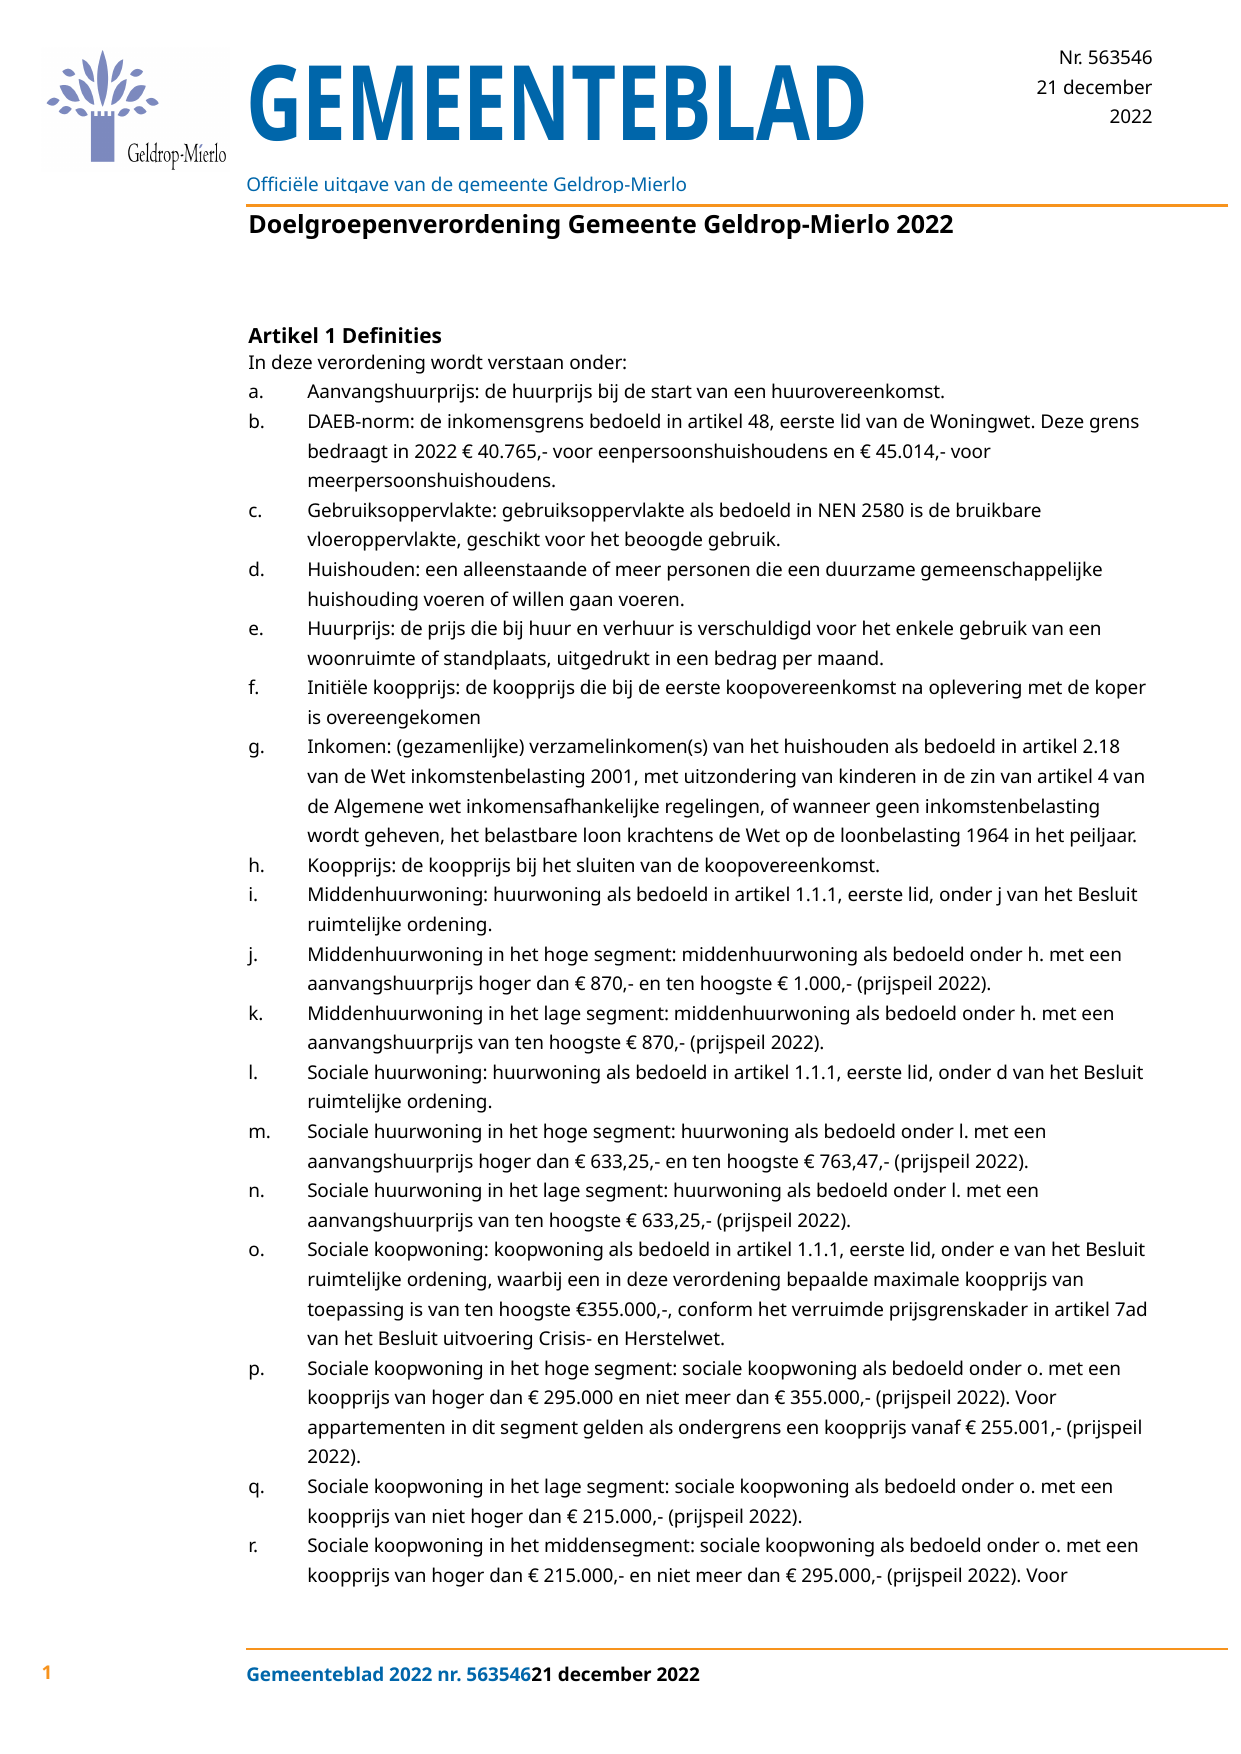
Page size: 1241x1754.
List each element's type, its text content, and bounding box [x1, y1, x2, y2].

list Sociale huurwoning in het lage segment: huurwoning als bedoeld onder l. met een aanvangshuurprijs van ten hoogste € 633,25,- (prijspeil 2022). [248, 1177, 1152, 1233]
list Aanvangshuurprijs: de huurprijs bij de start van een huurovereenkomst. [248, 379, 1152, 404]
text In deze verordening wordt verstaan onder: [248, 349, 1152, 375]
picture [41, 47, 231, 172]
list Initiële koopprijs: de koopprijs die bij de eerste koopovereenkomst na oplevering met de koper is overeengekomen [248, 674, 1152, 730]
list Sociale koopwoning: koopwoning als bedoeld in artikel 1.1.1, eerste lid, onder e van het Besluit ruimtelijke ordening, waarbij een in deze verordening bepaalde maximale koopprijs van toepassing is van ten hoogste €355.000,-, conform het verruimde prijsgrenskader in artikel 7ad van het Besluit uitvoering Crisis- en Herstelwet. [248, 1237, 1152, 1351]
list Middenhuurwoning in het hoge segment: middenhuurwoning als bedoeld onder h. met een aanvangshuurprijs hoger dan € 870,- en ten hoogste € 1.000,- (prijspeil 2022). [248, 941, 1152, 996]
list Sociale koopwoning in het hoge segment: sociale koopwoning als bedoeld onder o. met een koopprijs van hoger dan € 295.000 en niet meer dan € 355.000,- (prijspeil 2022). Voor appartementen in dit segment gelden als ondergrens een koopprijs vanaf € 255.001,- (prijspeil 2022). [248, 1355, 1152, 1469]
list Sociale koopwoning in het lage segment: sociale koopwoning als bedoeld onder o. met een koopprijs van niet hoger dan € 215.000,- (prijspeil 2022). [248, 1473, 1152, 1529]
list Middenhuurwoning in het lage segment: middenhuurwoning als bedoeld onder h. met een aanvangshuurprijs van ten hoogste € 870,- (prijspeil 2022). [248, 1000, 1152, 1055]
list DAEB-norm: de inkomensgrens bedoeld in artikel 48, eerste lid van de Woningwet. Deze grens bedraagt in 2022 € 40.765,- voor eenpersoonshuishoudens en € 45.014,- voor meerpersoonshuishoudens. [248, 408, 1152, 493]
list Gebruiksoppervlakte: gebruiksoppervlakte als bedoeld in NEN 2580 is de bruikbare vloeroppervlakte, geschikt voor het beoogde gebruik. [248, 497, 1152, 552]
list Koopprijs: de koopprijs bij het sluiten van de koopovereenkomst. [248, 852, 1152, 878]
list Huurprijs: de prijs die bij huur en verhuur is verschuldigd voor het enkele gebruik van een woonruimte of standplaats, uitgedrukt in een bedrag per maand. [248, 615, 1152, 671]
list Inkomen: (gezamenlijke) verzamelinkomen(s) van het huishouden als bedoeld in artikel 2.18 van de Wet inkomstenbelasting 2001, met uitzondering van kinderen in de zin van artikel 4 van de Algemene wet inkomensafhankelijke regelingen, of wanneer geen inkomstenbelasting wordt geheven, het belastbare loon krachtens de Wet op de loonbelasting 1964 in het peiljaar. [248, 734, 1152, 848]
list Middenhuurwoning: huurwoning als bedoeld in artikel 1.1.1, eerste lid, onder j van het Besluit ruimtelijke ordening. [248, 882, 1152, 937]
text Artikel 1 Definities [248, 321, 1152, 349]
list Sociale huurwoning in het hoge segment: huurwoning als bedoeld onder l. met een aanvangshuurprijs hoger dan € 633,25,- en ten hoogste € 763,47,- (prijspeil 2022). [248, 1118, 1152, 1174]
list Sociale koopwoning in het middensegment: sociale koopwoning als bedoeld onder o. met een koopprijs van hoger dan € 215.000,- en niet meer dan € 295.000,- (prijspeil 2022). Voor [248, 1532, 1152, 1588]
list Huishouden: een alleenstaande of meer personen die een duurzame gemeenschappelijke huishouding voeren of willen gaan voeren. [248, 556, 1152, 612]
text Doelgroepenverordening Gemeente Geldrop-Mierlo 2022 [248, 207, 1152, 241]
list Sociale huurwoning: huurwoning als bedoeld in artikel 1.1.1, eerste lid, onder d van het Besluit ruimtelijke ordening. [248, 1059, 1152, 1114]
